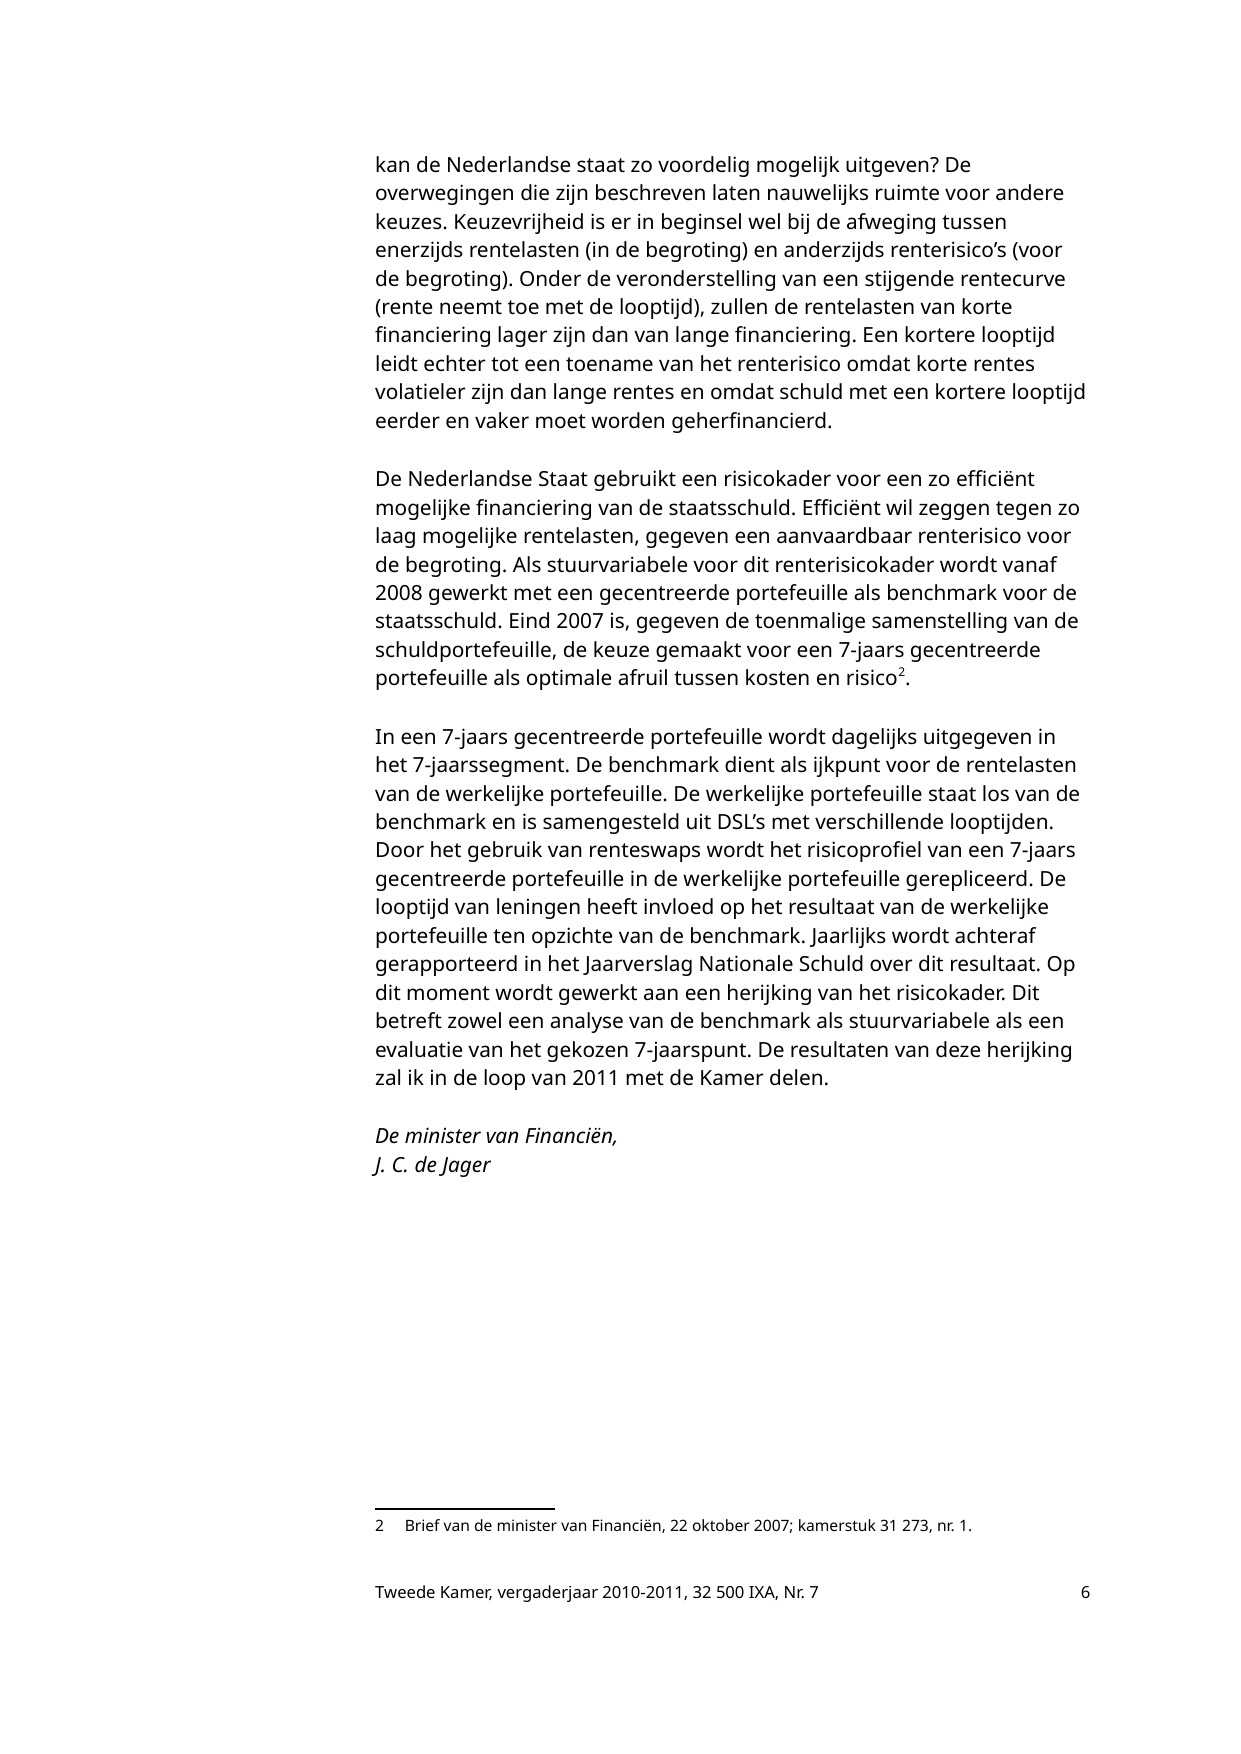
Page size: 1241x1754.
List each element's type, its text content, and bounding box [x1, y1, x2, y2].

text Brief van de minister van Financiën, 22 oktober 2007; kamerstuk 31 273, nr. 1. [375, 1479, 1090, 1536]
text In een 7-jaars gecentreerde portefeuille wordt dagelijks uitgegeven in het 7-jaarssegment. De benchmark dient als ijkpunt voor de rentelasten van de werkelijke portefeuille. De werkelijke portefeuille staat los van de benchmark en is samengesteld uit DSL’s met verschillende looptijden. Door het gebruik van renteswaps wordt het risicoprofiel van een 7-jaars gecentreerde portefeuille in de werkelijke portefeuille gerepliceerd. De looptijd van leningen heeft invloed op het resultaat van de werkelijke portefeuille ten opzichte van de benchmark. Jaarlijks wordt achteraf gerapporteerd in het Jaarverslag Nationale Schuld over dit resultaat. Op dit moment wordt gewerkt aan een herijking van het risicokader. Dit betreft zowel een analyse van de benchmark als stuurvariabele als een evaluatie van het gekozen 7-jaarspunt. De resultaten van deze herijking zal ik in de loop van 2011 met de Kamer delen. [375, 722, 1090, 1092]
text De Nederlandse Staat gebruikt een risicokader voor een zo efficiënt mogelijke financiering van de staatsschuld. Efficiënt wil zeggen tegen zo laag mogelijke rentelasten, gegeven een aanvaardbaar renterisico voor de begroting. Als stuurvariabele voor dit renterisicokader wordt vanaf 2008 gewerkt met een gecentreerde portefeuille als benchmark voor de staatsschuld. Eind 2007 is, gegeven de toenmalige samenstelling van de schuldportefeuille, de keuze gemaakt voor een 7-jaars gecentreerde portefeuille als optimale afruil tussen kosten en risico. [375, 464, 1090, 692]
text J. C. de Jager [375, 1150, 1090, 1178]
text De minister van Financiën, [375, 1122, 1090, 1150]
text kan de Nederlandse staat zo voordelig mogelijk uitgeven? De overwegingen die zijn beschreven laten nauwelijks ruimte voor andere keuzes. Keuzevrijheid is er in beginsel wel bij de afweging tussen enerzijds rentelasten (in de begroting) en anderzijds renterisico’s (voor de begroting). Onder de veronderstelling van een stijgende rentecurve (rente neemt toe met de looptijd), zullen de rentelasten van korte financiering lager zijn dan van lange financiering. Een kortere looptijd leidt echter tot een toename van het renterisico omdat korte rentes volatieler zijn dan lange rentes en omdat schuld met een kortere looptijd eerder en vaker moet worden geherfinancierd. [375, 150, 1090, 434]
